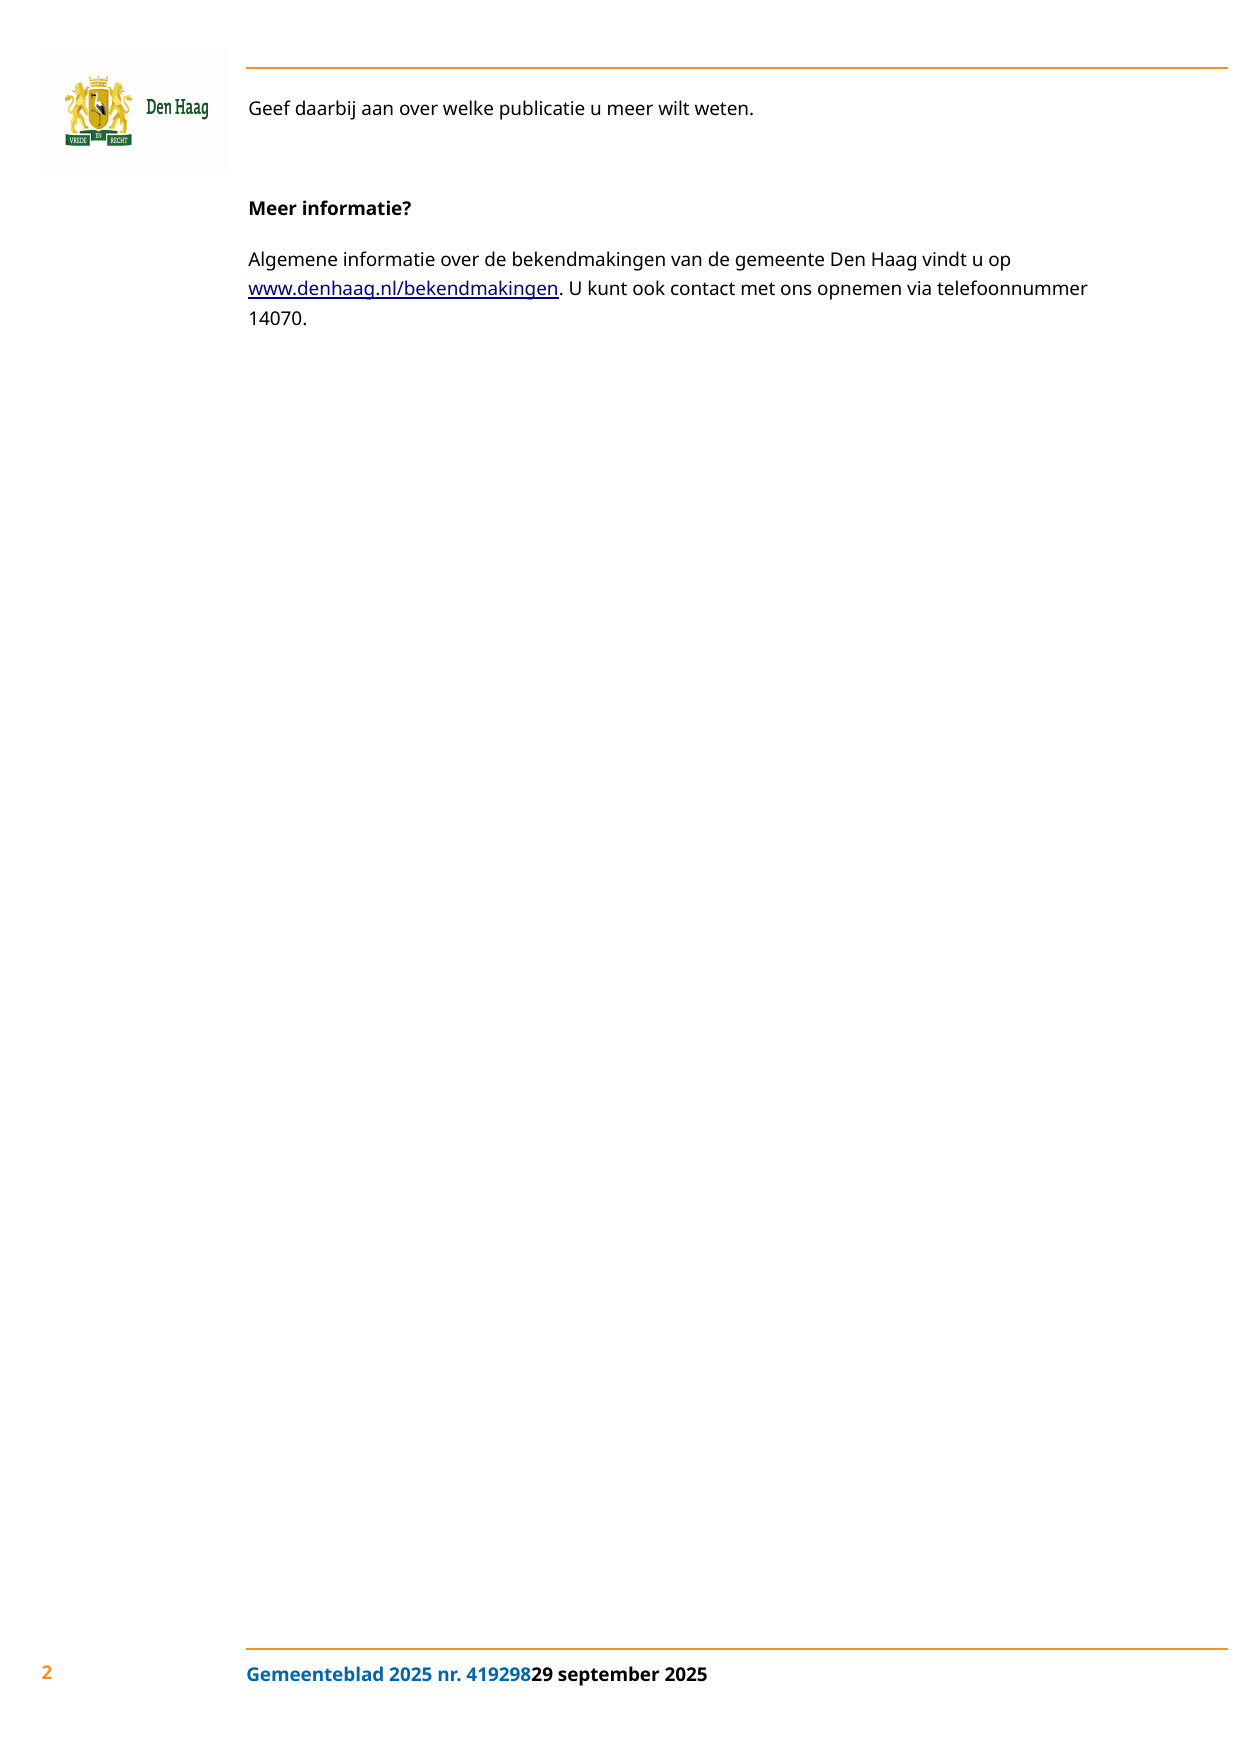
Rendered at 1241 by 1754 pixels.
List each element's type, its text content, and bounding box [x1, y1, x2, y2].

text Meer informatie? [248, 196, 1152, 221]
text Geef daarbij aan over welke publicatie u meer wilt weten. [248, 95, 1152, 121]
picture [41, 47, 231, 172]
text Algemene informatie over de bekendmakingen van de gemeente Den Haag vindt u op www.denhaag.nl/bekendmakingen. U kunt ook contact met ons opnemen via telefoonnummer 14070. [248, 246, 1152, 331]
